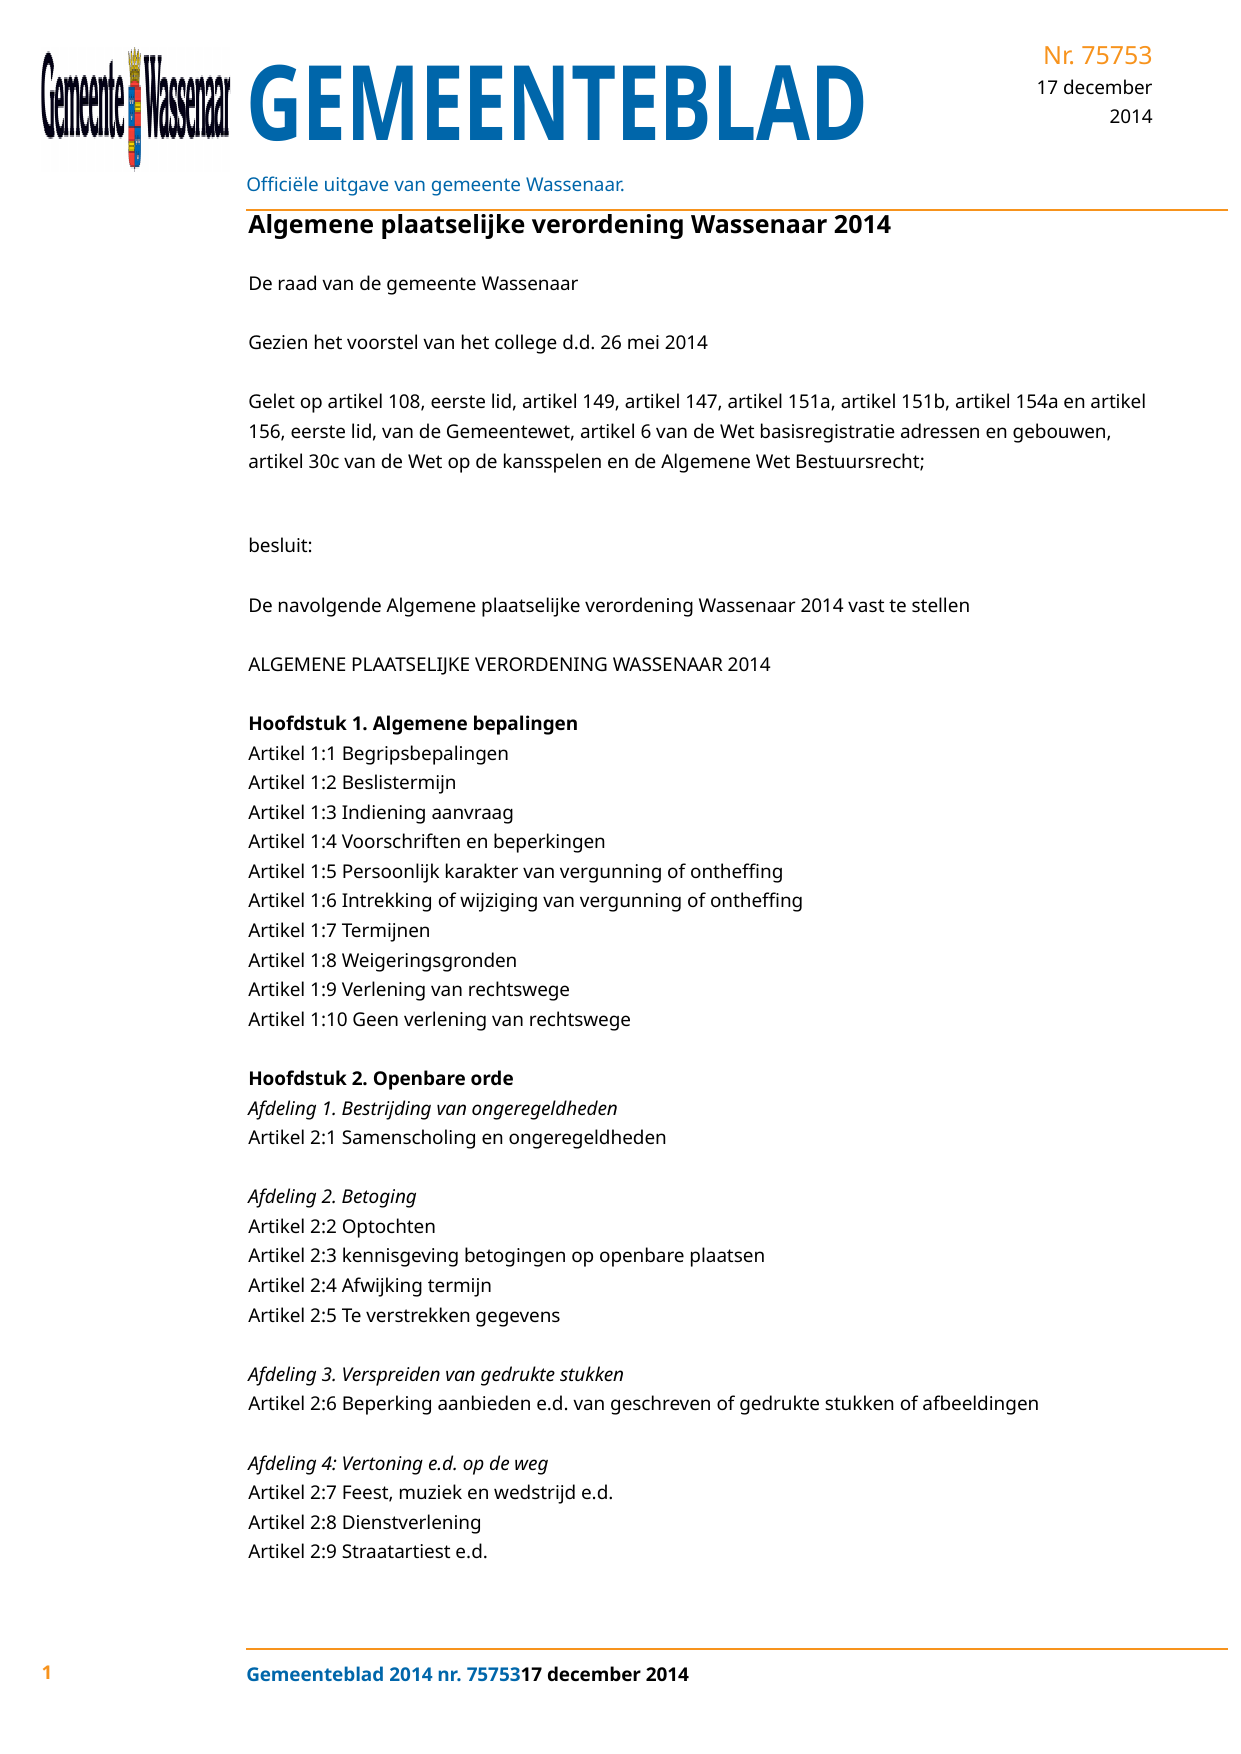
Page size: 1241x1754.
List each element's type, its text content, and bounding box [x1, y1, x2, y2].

text Afdeling 2. Betoging [248, 1183, 1152, 1209]
text Algemene plaatselijke verordening Wassenaar 2014 [248, 211, 1152, 241]
text Artikel 2:6 Beperking aanbieden e.d. van geschreven of gedrukte stukken of afbeeldingen [248, 1391, 1152, 1416]
text Hoofdstuk 1. Algemene bepalingen [248, 710, 1152, 736]
text Artikel 2:7 Feest, muziek en wedstrijd e.d. [248, 1479, 1152, 1505]
text Artikel 2:2 Optochten [248, 1213, 1152, 1239]
text Afdeling 1. Bestrijding van ongeregeldheden [248, 1095, 1152, 1121]
text Artikel 2:3 kennisgeving betogingen op openbare plaatsen [248, 1243, 1152, 1268]
text Artikel 2:5 Te verstrekken gegevens [248, 1302, 1152, 1328]
text Gezien het voorstel van het college d.d. 26 mei 2014 [248, 329, 1152, 355]
text Afdeling 4: Vertoning e.d. op de weg [248, 1450, 1152, 1476]
text Artikel 1:7 Termijnen [248, 917, 1152, 943]
text Artikel 1:1 Begripsbepalingen [248, 740, 1152, 766]
text De raad van de gemeente Wassenaar [248, 270, 1152, 296]
text Hoofdstuk 2. Openbare orde [248, 1065, 1152, 1091]
picture [41, 47, 231, 172]
text Gelet op artikel 108, eerste lid, artikel 149, artikel 147, artikel 151a, artikel 151b, artikel 154a en artikel 156, eerste lid, van de Gemeentewet, artikel 6 van de Wet basisregistratie adressen en gebouwen, artikel 30c van de Wet op de kansspelen en de Algemene Wet Bestuursrecht; [248, 389, 1152, 473]
text Artikel 1:2 Beslistermijn [248, 769, 1152, 795]
text Artikel 2:4 Afwijking termijn [248, 1272, 1152, 1298]
text Artikel 1:3 Indiening aanvraag [248, 799, 1152, 825]
text Artikel 2:1 Samenscholing en ongeregeldheden [248, 1124, 1152, 1150]
text Artikel 1:8 Weigeringsgronden [248, 947, 1152, 973]
text Artikel 1:5 Persoonlijk karakter van vergunning of ontheffing [248, 858, 1152, 884]
text Afdeling 3. Verspreiden van gedrukte stukken [248, 1361, 1152, 1387]
text Artikel 1:6 Intrekking of wijziging van vergunning of ontheffing [248, 888, 1152, 913]
text De navolgende Algemene plaatselijke verordening Wassenaar 2014 vast te stellen [248, 592, 1152, 618]
text Artikel 2:8 Dienstverlening [248, 1509, 1152, 1535]
text Artikel 2:9 Straatartiest e.d. [248, 1538, 1152, 1564]
text Artikel 1:10 Geen verlening van rechtswege [248, 1006, 1152, 1032]
text Artikel 1:9 Verlening van rechtswege [248, 976, 1152, 1002]
text ALGEMENE PLAATSELIJKE VERORDENING WASSENAAR 2014 [248, 651, 1152, 677]
text besluit: [248, 533, 1152, 558]
text Artikel 1:4 Voorschriften en beperkingen [248, 828, 1152, 854]
